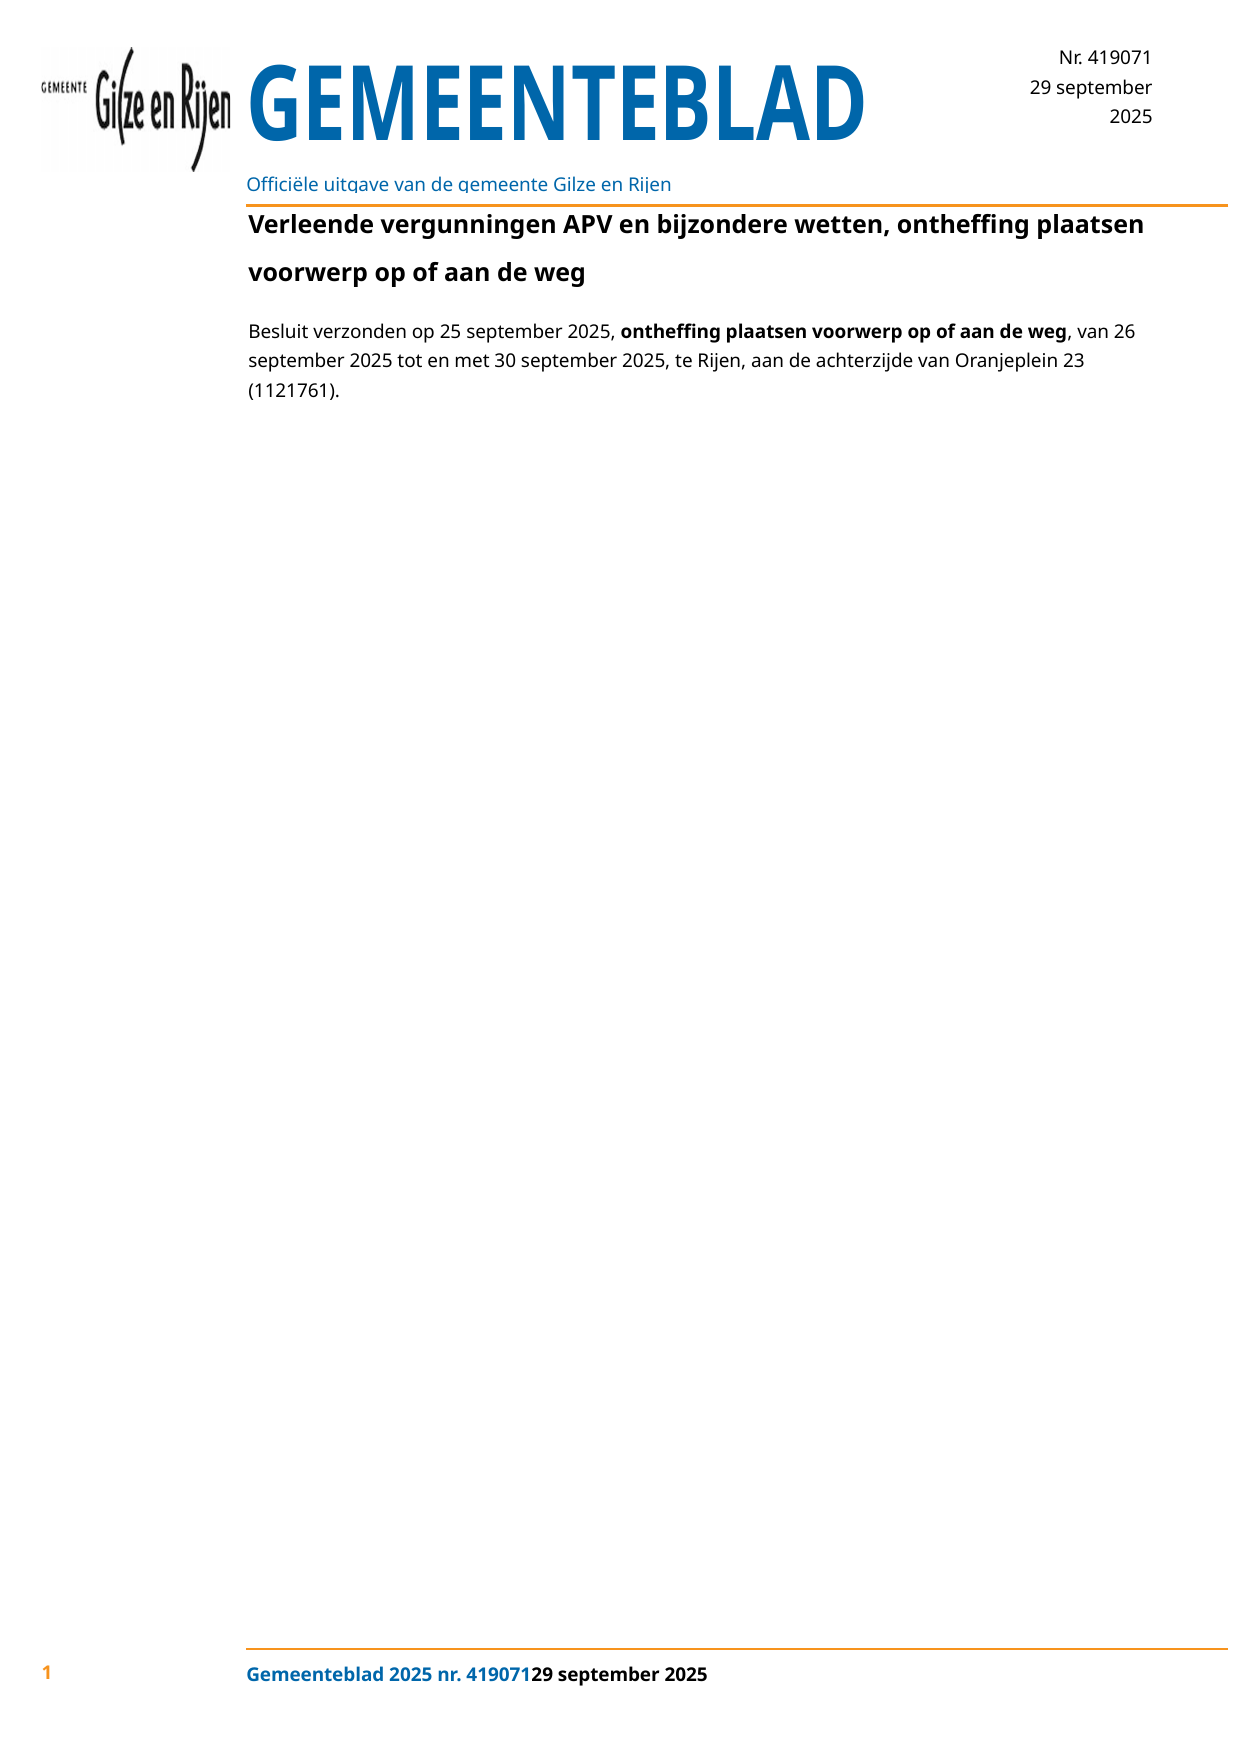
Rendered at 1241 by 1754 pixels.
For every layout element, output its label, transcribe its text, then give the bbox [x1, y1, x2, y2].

text Besluit verzonden op 25 september 2025, ontheffing plaatsen voorwerp op of aan de weg, van 26 september 2025 tot en met 30 september 2025, te Rijen, aan de achterzijde van Oranjeplein 23 (1121761). [248, 318, 1152, 403]
text Verleende vergunningen APV en bijzondere wetten, ontheffing plaatsen voorwerp op of aan de weg [248, 207, 1152, 288]
picture [41, 47, 231, 172]
